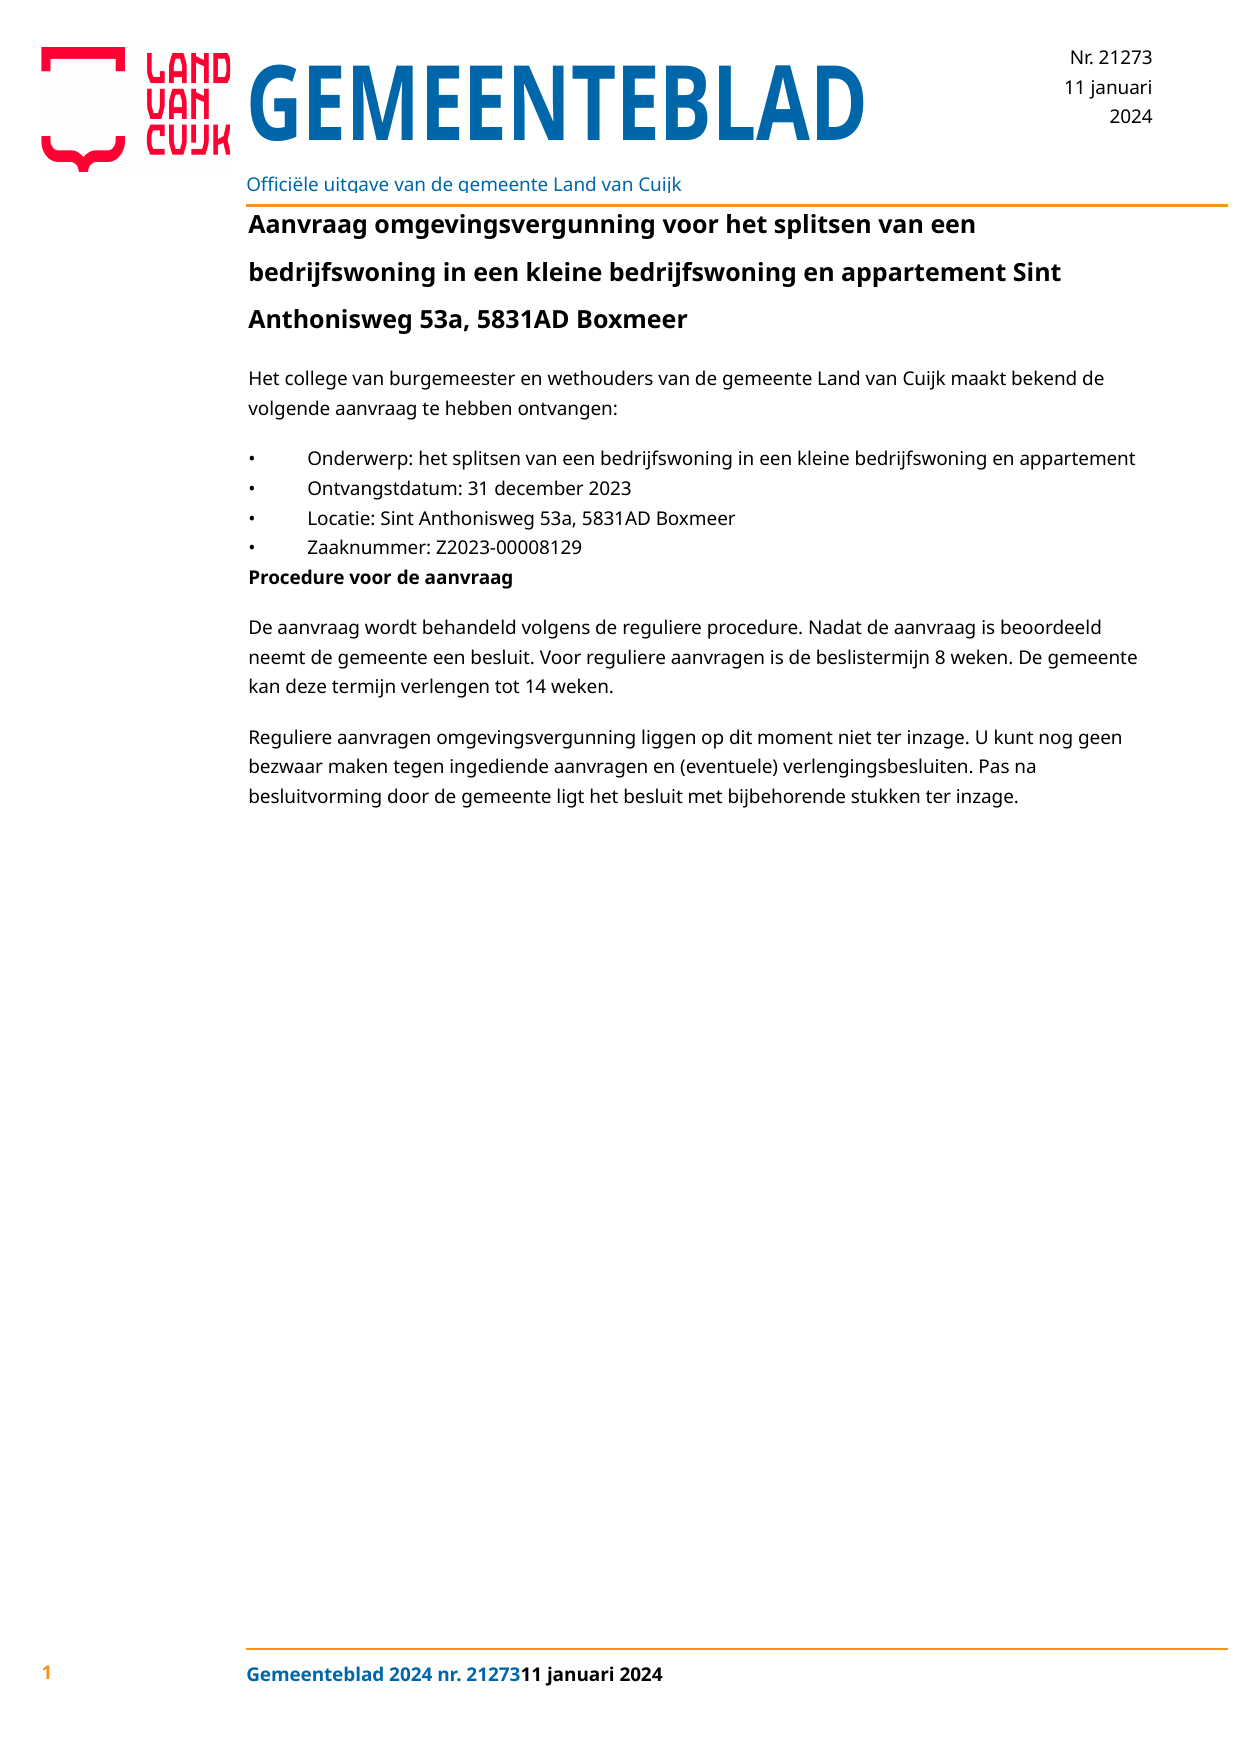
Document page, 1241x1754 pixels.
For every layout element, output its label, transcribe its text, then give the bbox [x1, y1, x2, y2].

picture [41, 47, 231, 172]
list Locatie: Sint Anthonisweg 53a, 5831AD Boxmeer [248, 505, 1152, 530]
text Het college van burgemeester en wethouders van de gemeente Land van Cuijk maakt bekend de volgende aanvraag te hebben ontvangen: [248, 366, 1152, 421]
text Procedure voor de aanvraag [248, 564, 1152, 589]
list Ontvangstdatum: 31 december 2023 [248, 475, 1152, 501]
text De aanvraag wordt behandeld volgens de reguliere procedure. Nadat de aanvraag is beoordeeld neemt de gemeente een besluit. Voor reguliere aanvragen is de beslistermijn 8 weken. De gemeente kan deze termijn verlengen tot 14 weken. [248, 614, 1152, 699]
text Reguliere aanvragen omgevingsvergunning liggen op dit moment niet ter inzage. U kunt nog geen bezwaar maken tegen ingediende aanvragen en (eventuele) verlengingsbesluiten. Pas na besluitvorming door de gemeente ligt het besluit met bijbehorende stukken ter inzage. [248, 724, 1152, 809]
text Aanvraag omgevingsvergunning voor het splitsen van een bedrijfswoning in een kleine bedrijfswoning en appartement Sint Anthonisweg 53a, 5831AD Boxmeer [248, 207, 1152, 336]
list Onderwerp: het splitsen van een bedrijfswoning in een kleine bedrijfswoning en appartement [248, 446, 1152, 471]
list Zaaknummer: Z2023-00008129 [248, 534, 1152, 560]
